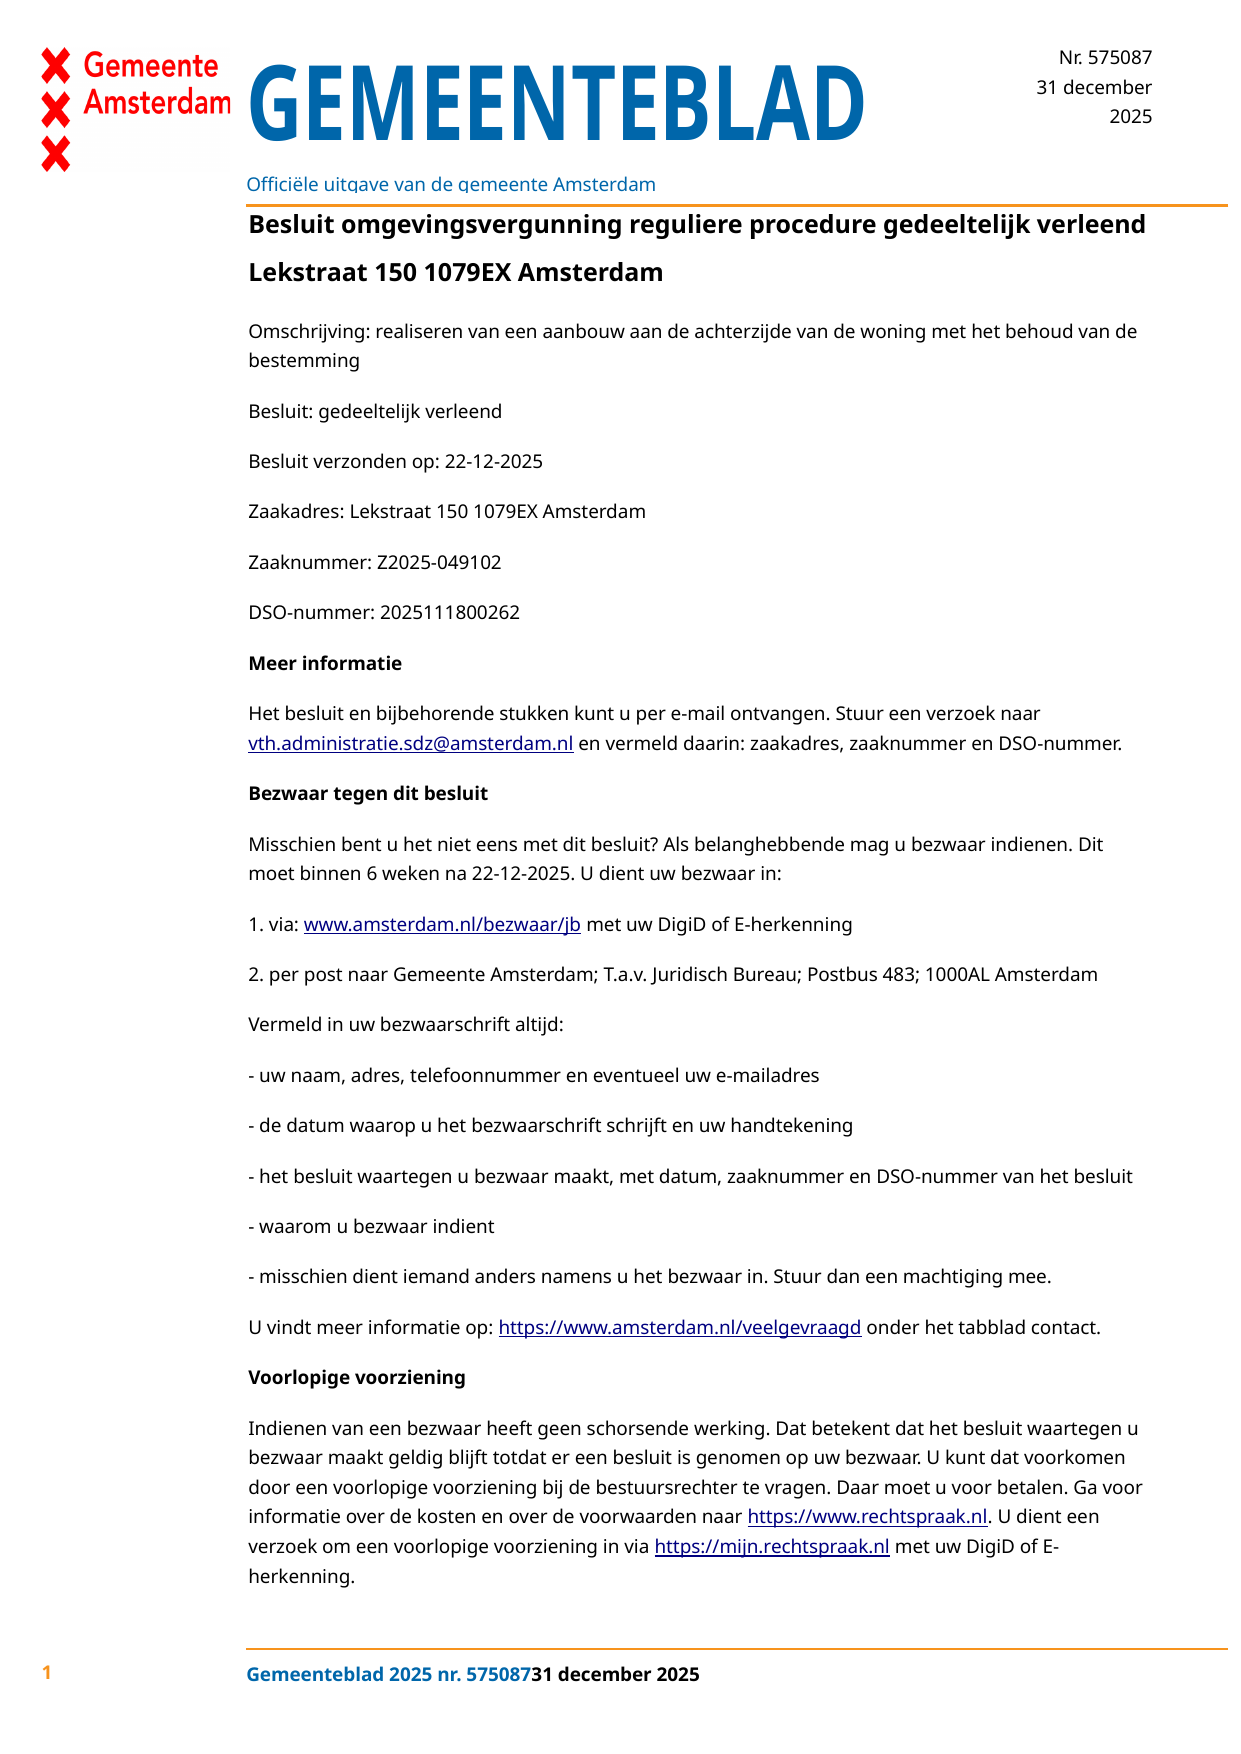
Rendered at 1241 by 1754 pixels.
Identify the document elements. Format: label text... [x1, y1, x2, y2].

text Zaaknummer: Z2025-049102 [248, 549, 1152, 575]
text Meer informatie [248, 650, 1152, 676]
text 2. per post naar Gemeente Amsterdam; T.a.v. Juridisch Bureau; Postbus 483; 1000AL Amsterdam [248, 961, 1152, 987]
text - het besluit waartegen u bezwaar maakt, met datum, zaaknummer en DSO-nummer van het besluit [248, 1163, 1152, 1189]
picture [41, 47, 231, 172]
text 1. via: www.amsterdam.nl/bezwaar/jb met uw DigiD of E-herkenning [248, 911, 1152, 937]
text Omschrijving: realiseren van een aanbouw aan de achterzijde van de woning met het behoud van de bestemming [248, 318, 1152, 373]
text - misschien dient iemand anders namens u het bezwaar in. Stuur dan een machtiging mee. [248, 1264, 1152, 1289]
text Indienen van een bezwaar heeft geen schorsende werking. Dat betekent dat het besluit waartegen u bezwaar maakt geldig blijft totdat er een besluit is genomen op uw bezwaar. U kunt dat voorkomen door een voorlopige voorziening bij de bestuursrechter te vragen. Daar moet u voor betalen. Ga voor informatie over de kosten en over de voorwaarden naar https://www.rechtspraak.nl. U dient een verzoek om een voorlopige voorziening in via https://mijn.rechtspraak.nl met uw DigiD of E-herkenning. [248, 1415, 1152, 1589]
text - uw naam, adres, telefoonnummer en eventueel uw e-mailadres [248, 1062, 1152, 1088]
text Bezwaar tegen dit besluit [248, 780, 1152, 806]
text DSO-nummer: 2025111800262 [248, 599, 1152, 625]
text Besluit omgevingsvergunning reguliere procedure gedeeltelijk verleend Lekstraat 150 1079EX Amsterdam [248, 207, 1152, 288]
text - waarom u bezwaar indient [248, 1213, 1152, 1239]
text Vermeld in uw bezwaarschrift altijd: [248, 1012, 1152, 1037]
text - de datum waarop u het bezwaarschrift schrijft en uw handtekening [248, 1112, 1152, 1138]
text Het besluit en bijbehorende stukken kunt u per e-mail ontvangen. Stuur een verzoek naar vth.administratie.sdz@amsterdam.nl en vermeld daarin: zaakadres, zaaknummer en DSO-nummer. [248, 700, 1152, 756]
text Besluit verzonden op: 22-12-2025 [248, 448, 1152, 474]
text Misschien bent u het niet eens met dit besluit? Als belanghebbende mag u bezwaar indienen. Dit moet binnen 6 weken na 22-12-2025. U dient uw bezwaar in: [248, 831, 1152, 886]
text Besluit: gedeeltelijk verleend [248, 398, 1152, 424]
text U vindt meer informatie op: https://www.amsterdam.nl/veelgevraagd onder het tabblad contact. [248, 1314, 1152, 1340]
text Zaakadres: Lekstraat 150 1079EX Amsterdam [248, 499, 1152, 524]
text Voorlopige voorziening [248, 1364, 1152, 1390]
